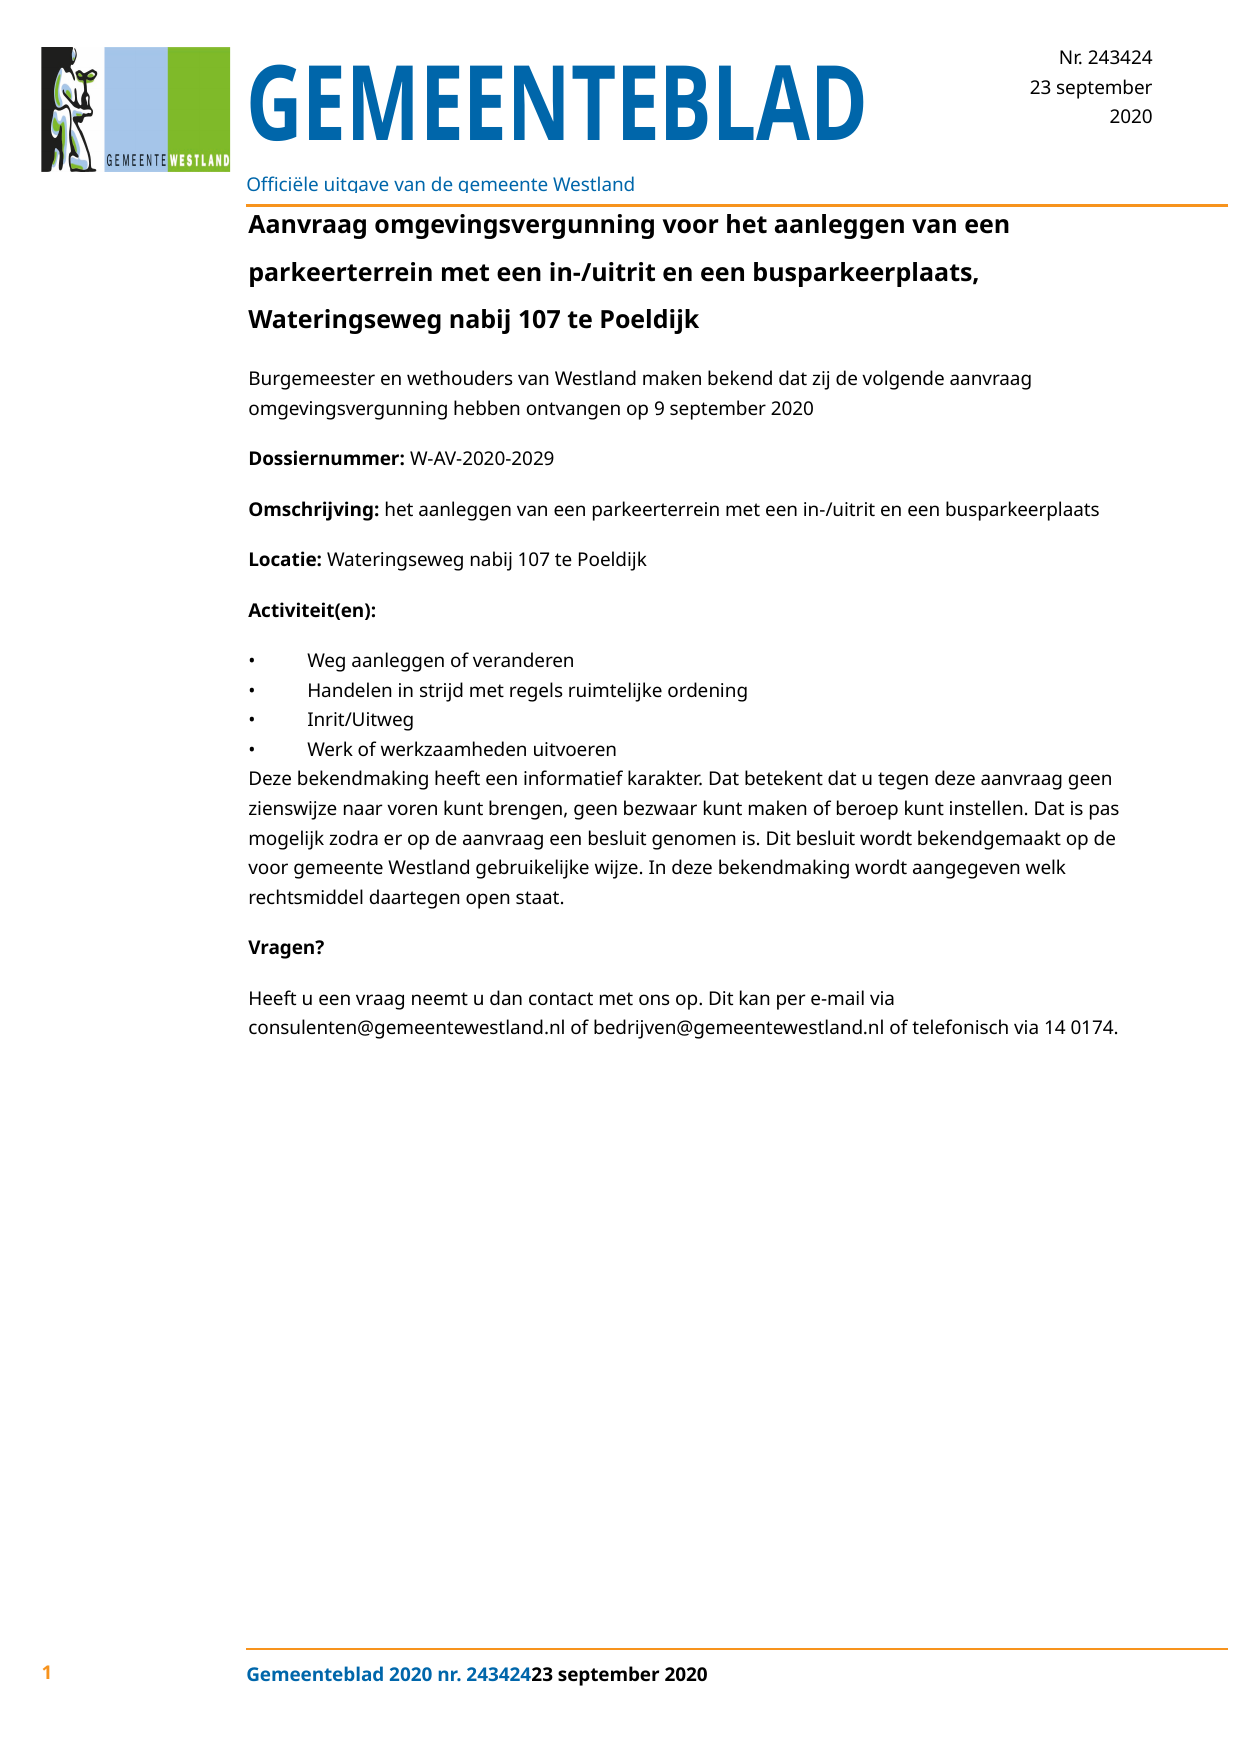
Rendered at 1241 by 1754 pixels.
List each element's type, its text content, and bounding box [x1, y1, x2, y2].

list Handelen in strijd met regels ruimtelijke ordening [248, 677, 1152, 702]
text Dossiernummer: W-AV-2020-2029 [248, 446, 1152, 471]
text Omschrijving: het aanleggen van een parkeerterrein met een in-/uitrit en een busparkeerplaats [248, 496, 1152, 522]
text Locatie: Wateringseweg nabij 107 te Poeldijk [248, 546, 1152, 572]
text Vragen? [248, 934, 1152, 960]
text Burgemeester en wethouders van Westland maken bekend dat zij de volgende aanvraag omgevingsvergunning hebben ontvangen op 9 september 2020 [248, 366, 1152, 421]
text Heeft u een vraag neemt u dan contact met ons op. Dit kan per e-mail via consulenten@gemeentewestland.nl of bedrijven@gemeentewestland.nl of telefonisch via 14 0174. [248, 985, 1152, 1040]
list Werk of werkzaamheden uitvoeren [248, 736, 1152, 762]
text Aanvraag omgevingsvergunning voor het aanleggen van een parkeerterrein met een in-/uitrit en een busparkeerplaats, Wateringseweg nabij 107 te Poeldijk [248, 207, 1152, 336]
list Inrit/Uitweg [248, 706, 1152, 732]
text Deze bekendmaking heeft een informatief karakter. Dat betekent dat u tegen deze aanvraag geen zienswijze naar voren kunt brengen, geen bezwaar kunt maken of beroep kunt instellen. Dat is pas mogelijk zodra er op de aanvraag een besluit genomen is. Dit besluit wordt bekendgemaakt op de voor gemeente Westland gebruikelijke wijze. In deze bekendmaking wordt aangegeven welk rechtsmiddel daartegen open staat. [248, 766, 1152, 909]
text Activiteit(en): [248, 597, 1152, 622]
picture [41, 47, 231, 172]
list Weg aanleggen of veranderen [248, 647, 1152, 673]
